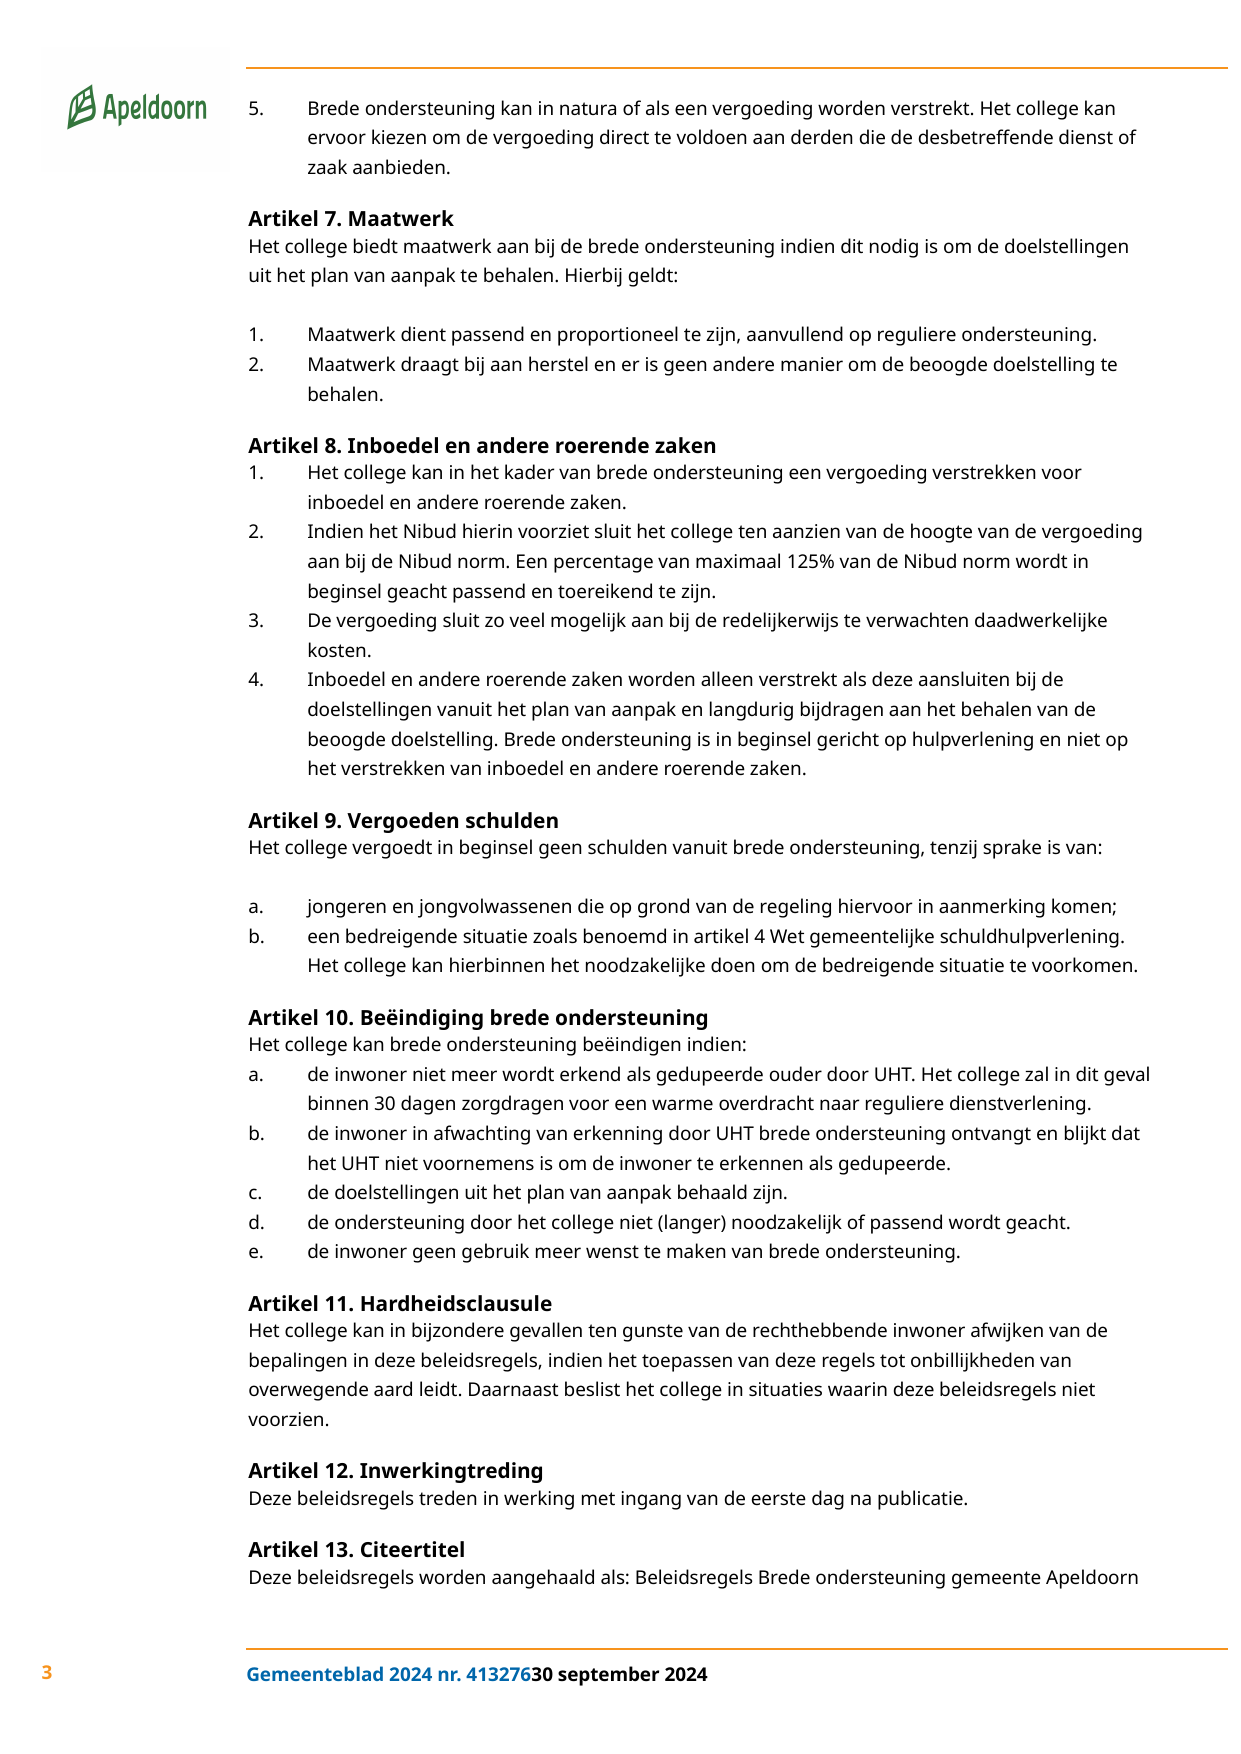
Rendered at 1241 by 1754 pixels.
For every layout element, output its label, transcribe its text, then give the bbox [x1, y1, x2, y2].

text Het college biedt maatwerk aan bij de brede ondersteuning indien dit nodig is om de doelstellingen uit het plan van aanpak te behalen. Hierbij geldt: [248, 233, 1152, 288]
list Het college kan in het kader van brede ondersteuning een vergoeding verstrekken voor inboedel en andere roerende zaken. [248, 459, 1152, 515]
list de ondersteuning door het college niet (langer) noodzakelijk of passend wordt geacht. [248, 1209, 1152, 1235]
text Artikel 8. Inboedel en andere roerende zaken [248, 431, 1152, 459]
list de inwoner niet meer wordt erkend als gedupeerde ouder door UHT. Het college zal in dit geval binnen 30 dagen zorgdragen voor een warme overdracht naar reguliere dienstverlening. [248, 1061, 1152, 1116]
text Deze beleidsregels worden aangehaald als: Beleidsregels Brede ondersteuning gemeente Apeldoorn [248, 1564, 1152, 1589]
list Maatwerk draagt bij aan herstel en er is geen andere manier om de beoogde doelstelling te behalen. [248, 351, 1152, 406]
list de inwoner in afwachting van erkenning door UHT brede ondersteuning ontvangt en blijkt dat het UHT niet voornemens is om de inwoner te erkennen als gedupeerde. [248, 1120, 1152, 1176]
text Artikel 9. Vergoeden schulden [248, 806, 1152, 834]
list een bedreigende situatie zoals benoemd in artikel 4 Wet gemeentelijke schuldhulpverlening. Het college kan hierbinnen het noodzakelijke doen om de bedreigende situatie te voorkomen. [248, 923, 1152, 978]
list De vergoeding sluit zo veel mogelijk aan bij de redelijkerwijs te verwachten daadwerkelijke kosten. [248, 607, 1152, 663]
list Inboedel en andere roerende zaken worden alleen verstrekt als deze aansluiten bij de doelstellingen vanuit het plan van aanpak en langdurig bijdragen aan het behalen van de beoogde doelstelling. Brede ondersteuning is in beginsel gericht op hulpverlening en niet op het verstrekken van inboedel en andere roerende zaken. [248, 667, 1152, 781]
text Artikel 10. Beëindiging brede ondersteuning [248, 1003, 1152, 1031]
text Het college kan in bijzondere gevallen ten gunste van de rechthebbende inwoner afwijken van de bepalingen in deze beleidsregels, indien het toepassen van deze regels tot onbillijkheden van overwegende aard leidt. Daarnaast beslist het college in situaties waarin deze beleidsregels niet voorzien. [248, 1317, 1152, 1432]
list de doelstellingen uit het plan van aanpak behaald zijn. [248, 1179, 1152, 1205]
text Deze beleidsregels treden in werking met ingang van de eerste dag na publicatie. [248, 1485, 1152, 1511]
list de inwoner geen gebruik meer wenst te maken van brede ondersteuning. [248, 1238, 1152, 1264]
text Artikel 12. Inwerkingtreding [248, 1457, 1152, 1485]
text Het college vergoedt in beginsel geen schulden vanuit brede ondersteuning, tenzij sprake is van: [248, 834, 1152, 860]
text Het college kan brede ondersteuning beëindigen indien: [248, 1031, 1152, 1057]
list Brede ondersteuning kan in natura of als een vergoeding worden verstrekt. Het college kan ervoor kiezen om de vergoeding direct te voldoen aan derden die de desbetreffende dienst of zaak aanbieden. [248, 95, 1152, 180]
text Artikel 13. Citeertitel [248, 1535, 1152, 1564]
list Maatwerk dient passend en proportioneel te zijn, aanvullend op reguliere ondersteuning. [248, 322, 1152, 347]
list Indien het Nibud hierin voorziet sluit het college ten aanzien van de hoogte van de vergoeding aan bij de Nibud norm. Een percentage van maximaal 125% van de Nibud norm wordt in beginsel geacht passend en toereikend te zijn. [248, 519, 1152, 604]
text Artikel 7. Maatwerk [248, 204, 1152, 233]
picture [41, 47, 231, 172]
text Artikel 11. Hardheidsclausule [248, 1289, 1152, 1317]
list jongeren en jongvolwassenen die op grond van de regeling hiervoor in aanmerking komen; [248, 893, 1152, 919]
